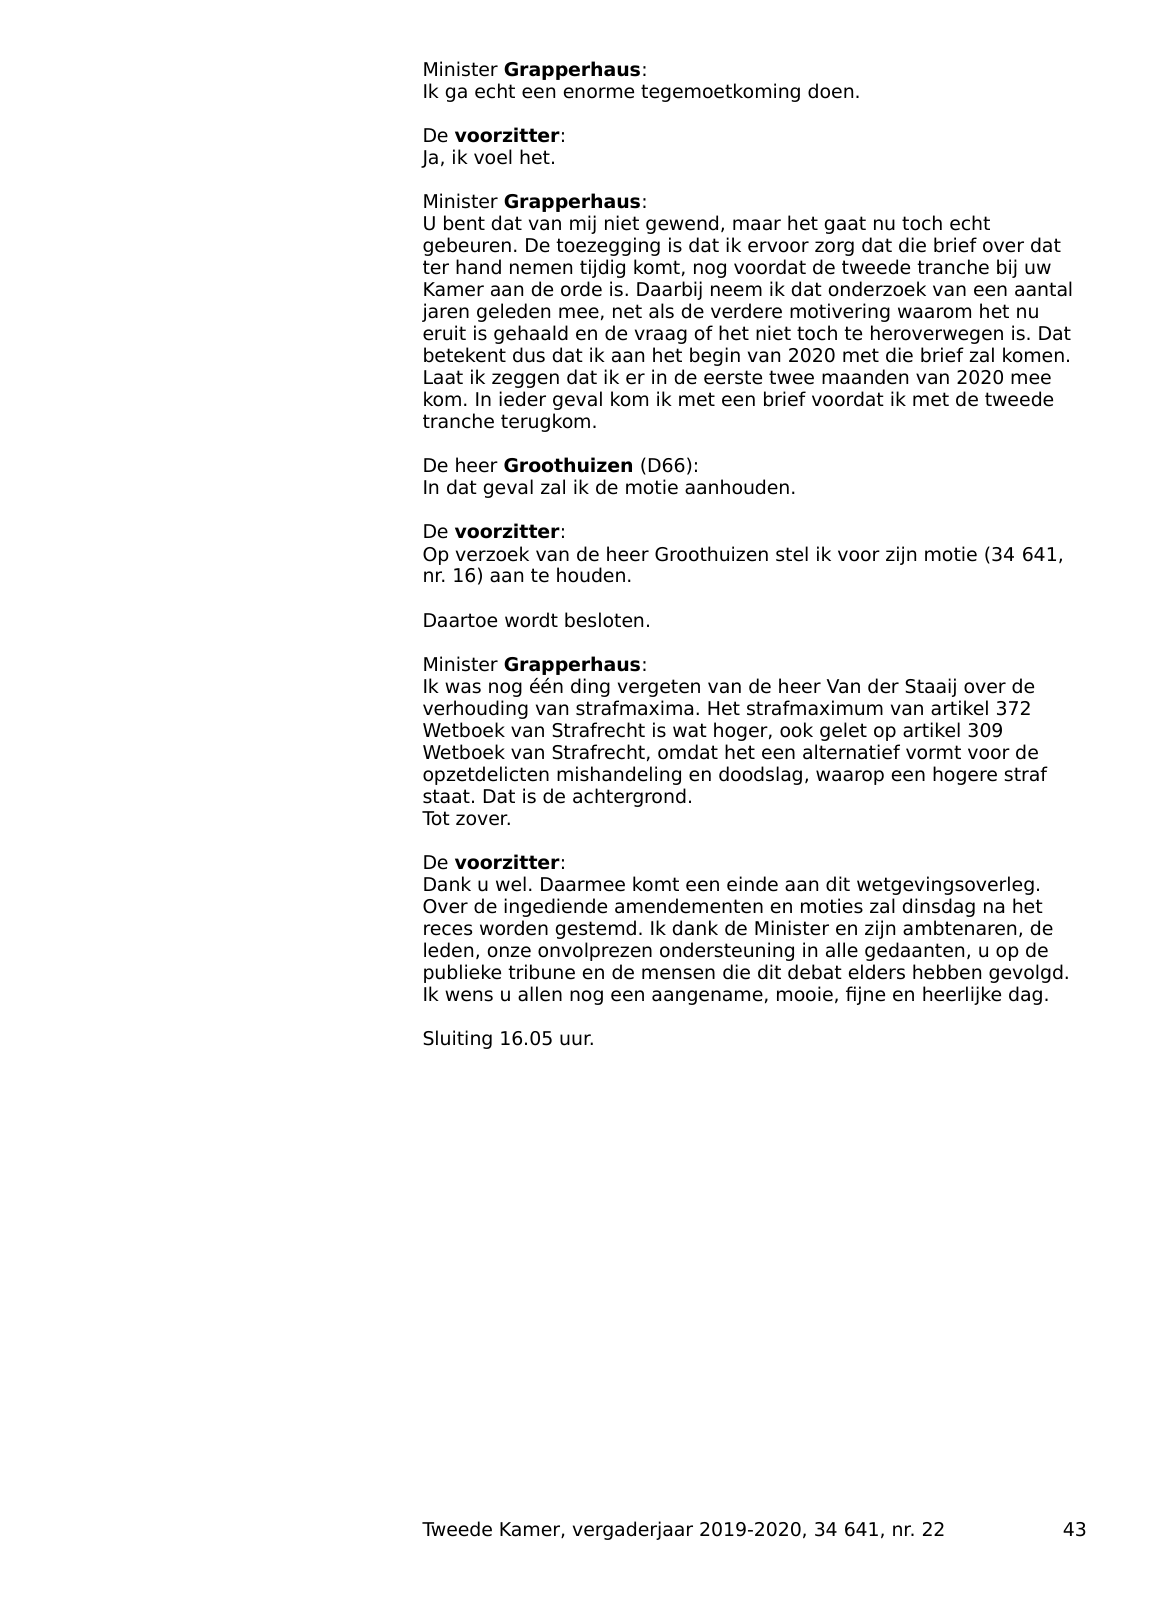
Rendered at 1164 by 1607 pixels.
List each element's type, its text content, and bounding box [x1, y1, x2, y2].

text Ik was nog één ding vergeten van de heer Van der Staaij over de verhouding van strafmaxima. Het strafmaximum van artikel 372 Wetboek van Strafrecht is wat hoger, ook gelet op artikel 309 Wetboek van Strafrecht, omdat het een alternatief vormt voor de opzetdelicten mishandeling en doodslag, waarop een hogere straf staat. Dat is de achtergrond. [422, 676, 1087, 808]
text Minister Grapperhaus: [422, 59, 1087, 81]
text Minister Grapperhaus: [422, 654, 1087, 676]
text Daartoe wordt besloten. [422, 609, 1087, 632]
text Dank u wel. Daarmee komt een einde aan dit wetgevingsoverleg. Over de ingediende amendementen en moties zal dinsdag na het reces worden gestemd. Ik dank de Minister en zijn ambtenaren, de leden, onze onvolprezen ondersteuning in alle gedaanten, u op de publieke tribune en de mensen die dit debat elders hebben gevolgd. Ik wens u allen nog een aangename, mooie, fijne en heerlijke dag. [422, 874, 1087, 1006]
text De voorzitter: [422, 852, 1087, 874]
text Ik ga echt een enorme tegemoetkoming doen. [422, 81, 1087, 103]
text Sluiting 16.05 uur. [422, 1028, 1087, 1050]
text In dat geval zal ik de motie aanhouden. [422, 477, 1087, 499]
text Ja, ik voel het. [422, 147, 1087, 169]
text De heer Groothuizen (D66): [422, 455, 1087, 477]
text Minister Grapperhaus: [422, 191, 1087, 213]
text Tot zover. [422, 808, 1087, 829]
text De voorzitter: [422, 125, 1087, 147]
text U bent dat van mij niet gewend, maar het gaat nu toch echt gebeuren. De toezegging is dat ik ervoor zorg dat die brief over dat ter hand nemen tijdig komt, nog voordat de tweede tranche bij uw Kamer aan de orde is. Daarbij neem ik dat onderzoek van een aantal jaren geleden mee, net als de verdere motivering waarom het nu eruit is gehaald en de vraag of het niet toch te heroverwegen is. Dat betekent dus dat ik aan het begin van 2020 met die brief zal komen. Laat ik zeggen dat ik er in de eerste twee maanden van 2020 mee kom. In ieder geval kom ik met een brief voordat ik met de tweede tranche terugkom. [422, 213, 1087, 433]
text De voorzitter: [422, 521, 1087, 543]
text Op verzoek van de heer Groothuizen stel ik voor zijn motie (34 641, nr. 16) aan te houden. [422, 543, 1087, 587]
